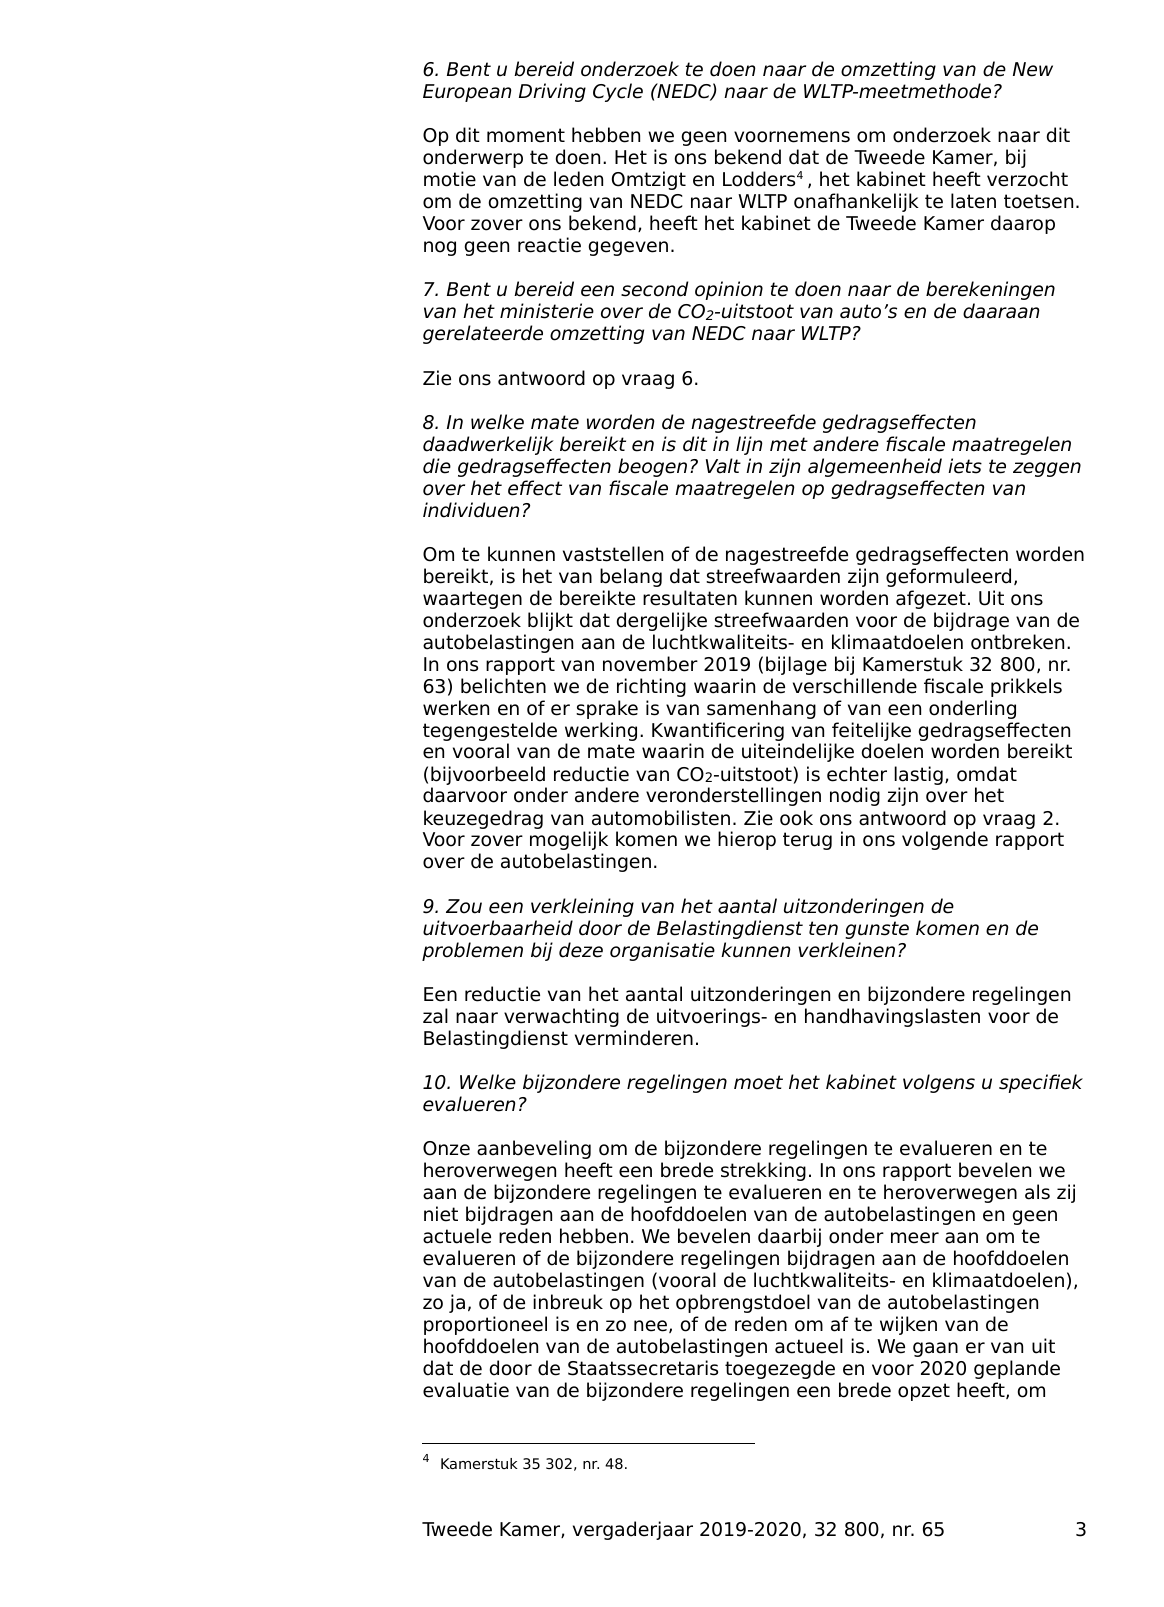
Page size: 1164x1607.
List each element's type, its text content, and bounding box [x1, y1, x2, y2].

subtitle 6. Bent u bereid onderzoek te doen naar de omzetting van de New European Driving Cycle (NEDC) naar de WLTP-meetmethode? [422, 59, 1087, 103]
text Onze aanbeveling om de bijzondere regelingen te evalueren en te heroverwegen heeft een brede strekking. In ons rapport bevelen we aan de bijzondere regelingen te evalueren en te heroverwegen als zij niet bijdragen aan de hoofddoelen van de autobelastingen en geen actuele reden hebben. We bevelen daarbij onder meer aan om te evalueren of de bijzondere regelingen bijdragen aan de hoofddoelen van de autobelastingen (vooral de luchtkwaliteits- en klimaatdoelen), zo ja, of de inbreuk op het opbrengstdoel van de autobelastingen proportioneel is en zo nee, of de reden om af te wijken van de hoofddoelen van de autobelastingen actueel is. We gaan er van uit dat de door de Staatssecretaris toegezegde en voor 2020 geplande evaluatie van de bijzondere regelingen een brede opzet heeft, om [422, 1138, 1087, 1402]
text Om te kunnen vaststellen of de nagestreefde gedragseffecten worden bereikt, is het van belang dat streefwaarden zijn geformuleerd, waartegen de bereikte resultaten kunnen worden afgezet. Uit ons onderzoek blijkt dat dergelijke streefwaarden voor de bijdrage van de autobelastingen aan de luchtkwaliteits- en klimaatdoelen ontbreken. In ons rapport van november 2019 (bijlage bij Kamerstuk 32 800, nr. 63) belichten we de richting waarin de verschillende fiscale prikkels werken en of er sprake is van samenhang of van een onderling tegengestelde werking. Kwantificering van feitelijke gedragseffecten en vooral van de mate waarin de uiteindelijke doelen worden bereikt (bijvoorbeeld reductie van CO2-uitstoot) is echter lastig, omdat daarvoor onder andere veronderstellingen nodig zijn over het keuzegedrag van automobilisten. Zie ook ons antwoord op vraag 2. Voor zover mogelijk komen we hierop terug in ons volgende rapport over de autobelastingen. [422, 544, 1087, 873]
subtitle 8. In welke mate worden de nagestreefde gedragseffecten daadwerkelijk bereikt en is dit in lijn met andere fiscale maatregelen die gedragseffecten beogen? Valt in zijn algemeenheid iets te zeggen over het effect van fiscale maatregelen op gedragseffecten van individuen? [422, 412, 1087, 521]
text Op dit moment hebben we geen voornemens om onderzoek naar dit onderwerp te doen. Het is ons bekend dat de Tweede Kamer, bij motie van de leden Omtzigt en Lodders, het kabinet heeft verzocht om de omzetting van NEDC naar WLTP onafhankelijk te laten toetsen. Voor zover ons bekend, heeft het kabinet de Tweede Kamer daarop nog geen reactie gegeven. [422, 125, 1087, 257]
text Kamerstuk 35 302, nr. 48. [422, 1452, 1087, 1474]
text Zie ons antwoord op vraag 6. [422, 367, 1087, 389]
text Een reductie van het aantal uitzonderingen en bijzondere regelingen zal naar verwachting de uitvoerings- en handhavingslasten voor de Belastingdienst verminderen. [422, 984, 1087, 1049]
subtitle 10. Welke bijzondere regelingen moet het kabinet volgens u specifiek evalueren? [422, 1072, 1087, 1116]
subtitle 9. Zou een verkleining van het aantal uitzonderingen de uitvoerbaarheid door de Belastingdienst ten gunste komen en de problemen bij deze organisatie kunnen verkleinen? [422, 896, 1087, 961]
subtitle 7. Bent u bereid een second opinion te doen naar de berekeningen van het ministerie over de CO2-uitstoot van auto’s en de daaraan gerelateerde omzetting van NEDC naar WLTP? [422, 279, 1087, 345]
